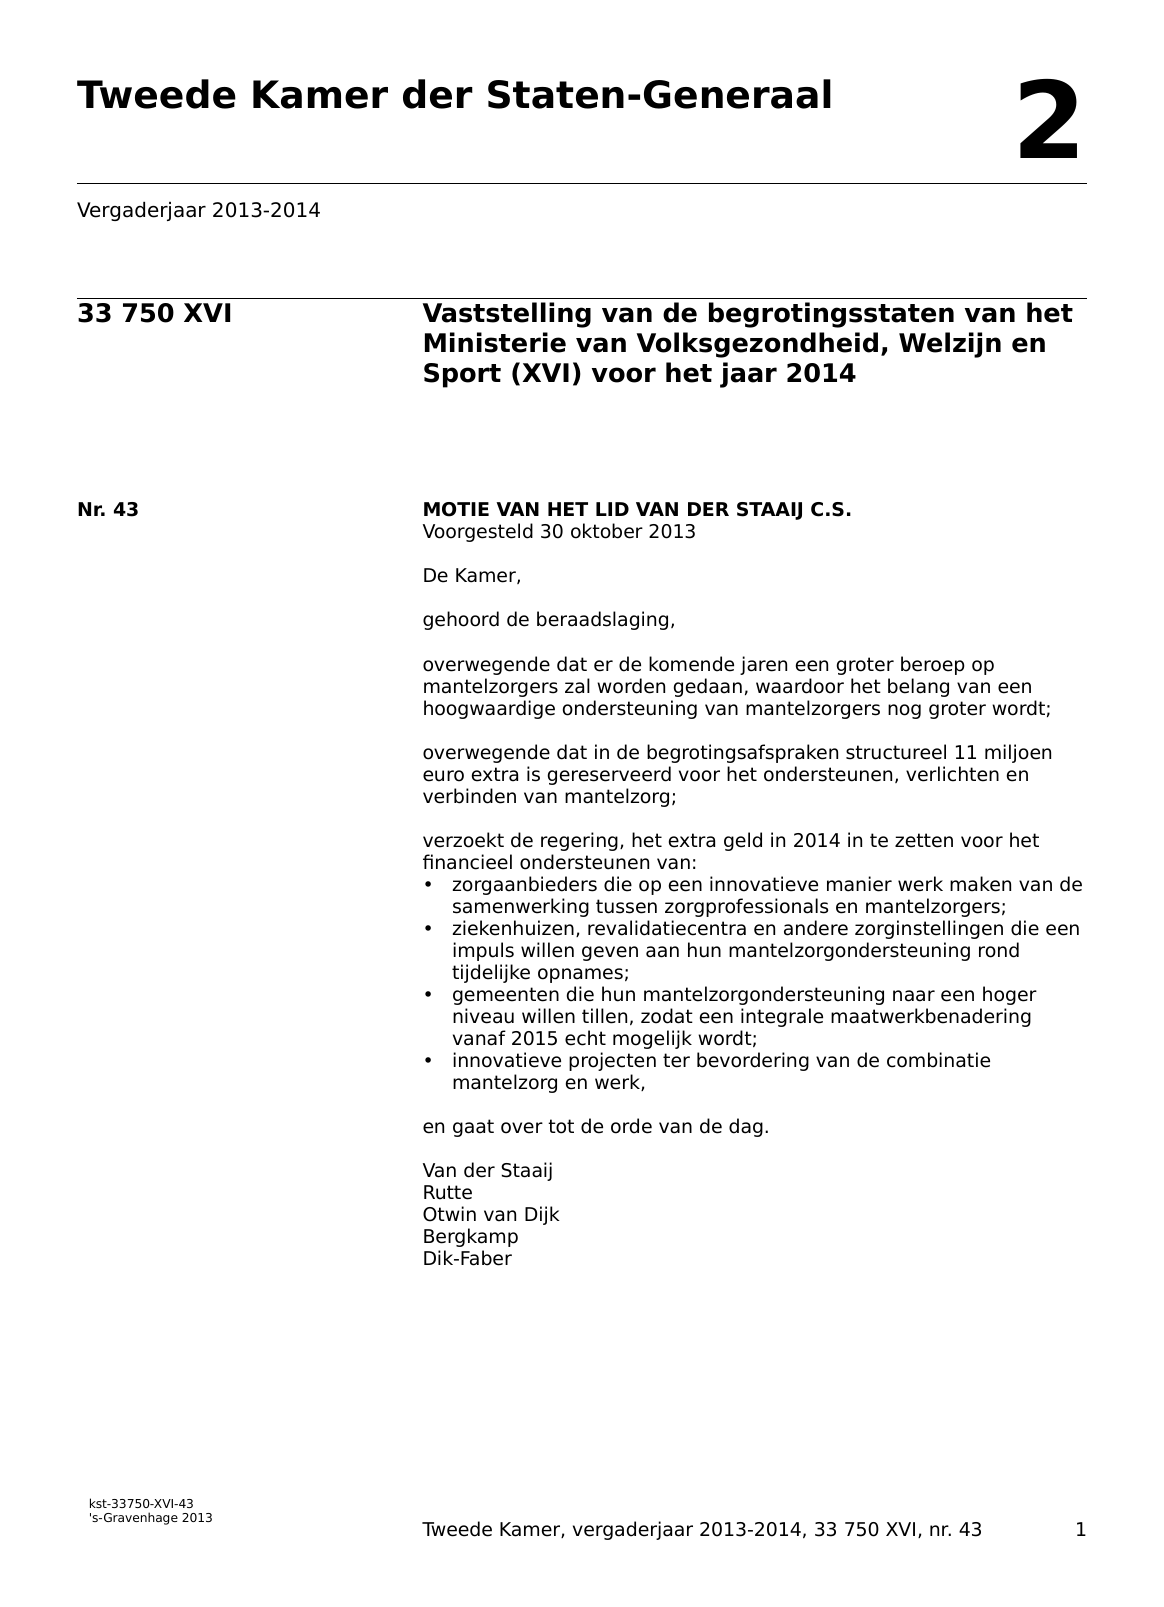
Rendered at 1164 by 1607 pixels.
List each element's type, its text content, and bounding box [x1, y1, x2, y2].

text verzoekt de regering, het extra geld in 2014 in te zetten voor het financieel ondersteunen van: [422, 830, 1087, 874]
table_header Tweede Kamer der Staten-Generaal [77, 59, 886, 183]
table_header 2 [886, 59, 1087, 183]
text Voorgesteld 30 oktober 2013 [422, 521, 1087, 543]
text Bergkamp [422, 1226, 1087, 1248]
text gehoord de beraadslaging, [422, 609, 1087, 631]
text • ziekenhuizen, revalidatiecentra en andere zorginstellingen die een impuls willen geven aan hun mantelzorgondersteuning rond tijdelijke opnames; [422, 918, 1087, 984]
text overwegende dat in de begrotingsafspraken structureel 11 miljoen euro extra is gereserveerd voor het ondersteunen, verlichten en verbinden van mantelzorg; [422, 742, 1087, 808]
text • gemeenten die hun mantelzorgondersteuning naar een hoger niveau willen tillen, zodat een integrale maatwerkbenadering vanaf 2015 echt mogelijk wordt; [422, 984, 1087, 1049]
text Van der Staaij [422, 1160, 1087, 1182]
text overwegende dat er de komende jaren een groter beroep op mantelzorgers zal worden gedaan, waardoor het belang van een hoogwaardige ondersteuning van mantelzorgers nog groter wordt; [422, 653, 1087, 719]
table_cell Vergaderjaar 2013-2014 [77, 184, 1087, 298]
text kst-33750-XVI-43 [88, 1497, 323, 1511]
text • zorgaanbieders die op een innovatieve manier werk maken van de samenwerking tussen zorgprofessionals en mantelzorgers; [422, 874, 1087, 918]
subtitle Nr. 43 MOTIE VAN HET LID VAN DER STAAIJ C.S. [77, 499, 1087, 521]
text 's-Gravenhage 2013 [88, 1511, 323, 1525]
text en gaat over tot de orde van de dag. [422, 1116, 1087, 1138]
text Dik-Faber [422, 1248, 1087, 1270]
subtitle 33 750 XVI Vaststelling van de begrotingsstaten van het Ministerie van Volksgezondheid, Welzijn en Sport (XVI) voor het jaar 2014 [77, 299, 1087, 388]
text De Kamer, [422, 565, 1087, 587]
text Rutte [422, 1182, 1087, 1204]
text Otwin van Dijk [422, 1204, 1087, 1226]
text • innovatieve projecten ter bevordering van de combinatie mantelzorg en werk, [422, 1049, 1087, 1093]
